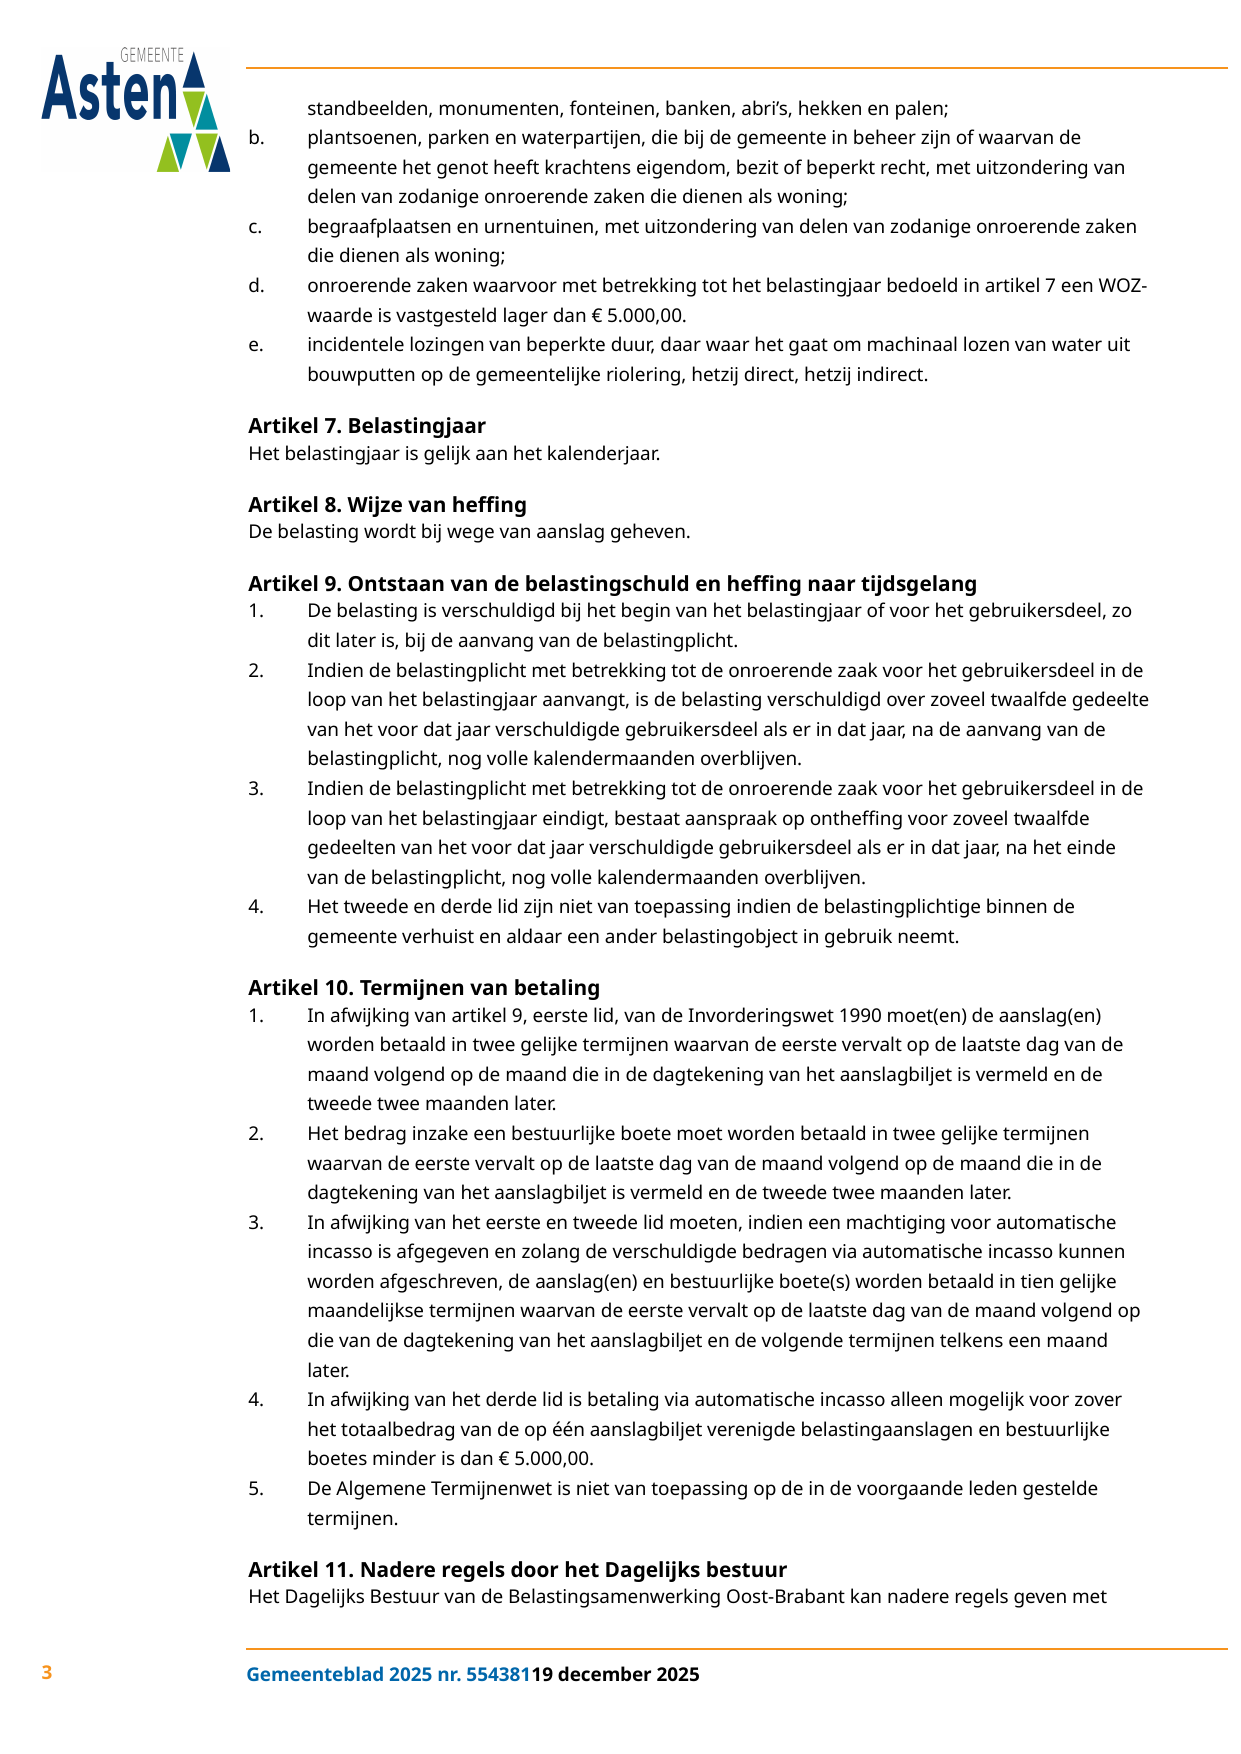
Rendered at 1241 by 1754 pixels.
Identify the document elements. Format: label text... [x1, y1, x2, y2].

text Artikel 7. Belastingjaar [248, 411, 1152, 440]
list plantsoenen, parken en waterpartijen, die bij de gemeente in beheer zijn of waarvan de gemeente het genot heeft krachtens eigendom, bezit of beperkt recht, met uitzondering van delen van zodanige onroerende zaken die dienen als woning; [248, 124, 1152, 209]
list In afwijking van artikel 9, eerste lid, van de Invorderingswet 1990 moet(en) de aanslag(en) worden betaald in twee gelijke termijnen waarvan de eerste vervalt op de laatste dag van de maand volgend op de maand die in de dagtekening van het aanslagbiljet is vermeld en de tweede twee maanden later. [248, 1002, 1152, 1116]
list De Algemene Termijnenwet is niet van toepassing op de in de voorgaande leden gestelde termijnen. [248, 1475, 1152, 1531]
list Het bedrag inzake een bestuurlijke boete moet worden betaald in twee gelijke termijnen waarvan de eerste vervalt op de laatste dag van de maand volgend op de maand die in de dagtekening van het aanslagbiljet is vermeld en de tweede twee maanden later. [248, 1120, 1152, 1205]
list incidentele lozingen van beperkte duur, daar waar het gaat om machinaal lozen van water uit bouwputten op de gemeentelijke riolering, hetzij direct, hetzij indirect. [248, 331, 1152, 387]
list Indien de belastingplicht met betrekking tot de onroerende zaak voor het gebruikersdeel in de loop van het belastingjaar eindigt, bestaat aanspraak op ontheffing voor zoveel twaalfde gedeelten van het voor dat jaar verschuldigde gebruikersdeel als er in dat jaar, na het einde van de belastingplicht, nog volle kalendermaanden overblijven. [248, 775, 1152, 889]
list begraafplaatsen en urnentuinen, met uitzondering van delen van zodanige onroerende zaken die dienen als woning; [248, 213, 1152, 268]
text Artikel 9. Ontstaan van de belastingschuld en heffing naar tijdsgelang [248, 569, 1152, 598]
list In afwijking van het eerste en tweede lid moeten, indien een machtiging voor automatische incasso is afgegeven en zolang de verschuldigde bedragen via automatische incasso kunnen worden afgeschreven, de aanslag(en) en bestuurlijke boete(s) worden betaald in tien gelijke maandelijkse termijnen waarvan de eerste vervalt op de laatste dag van de maand volgend op die van de dagtekening van het aanslagbiljet en de volgende termijnen telkens een maand later. [248, 1209, 1152, 1383]
text Artikel 10. Termijnen van betaling [248, 973, 1152, 1002]
text De belasting wordt bij wege van aanslag geheven. [248, 519, 1152, 544]
text Het Dagelijks Bestuur van de Belastingsamenwerking Oost-Brabant kan nadere regels geven met [248, 1584, 1152, 1609]
list onroerende zaken waarvoor met betrekking tot het belastingjaar bedoeld in artikel 7 een WOZ-waarde is vastgesteld lager dan € 5.000,00. [248, 272, 1152, 328]
list In afwijking van het derde lid is betaling via automatische incasso alleen mogelijk voor zover het totaalbedrag van de op één aanslagbiljet verenigde belastingaanslagen en bestuurlijke boetes minder is dan € 5.000,00. [248, 1386, 1152, 1471]
list De belasting is verschuldigd bij het begin van het belastingjaar of voor het gebruikersdeel, zo dit later is, bij de aanvang van de belastingplicht. [248, 598, 1152, 653]
list Indien de belastingplicht met betrekking tot de onroerende zaak voor het gebruikersdeel in de loop van het belastingjaar aanvangt, is de belasting verschuldigd over zoveel twaalfde gedeelte van het voor dat jaar verschuldigde gebruikersdeel als er in dat jaar, na de aanvang van de belastingplicht, nog volle kalendermaanden overblijven. [248, 657, 1152, 771]
text Artikel 8. Wijze van heffing [248, 490, 1152, 519]
text Het belastingjaar is gelijk aan het kalenderjaar. [248, 440, 1152, 466]
picture [41, 47, 231, 172]
list Het tweede en derde lid zijn niet van toepassing indien de belastingplichtige binnen de gemeente verhuist en aldaar een ander belastingobject in gebruik neemt. [248, 893, 1152, 949]
text Artikel 11. Nadere regels door het Dagelijks bestuur [248, 1555, 1152, 1584]
list standbeelden, monumenten, fonteinen, banken, abri’s, hekken en palen; [248, 95, 1152, 121]
